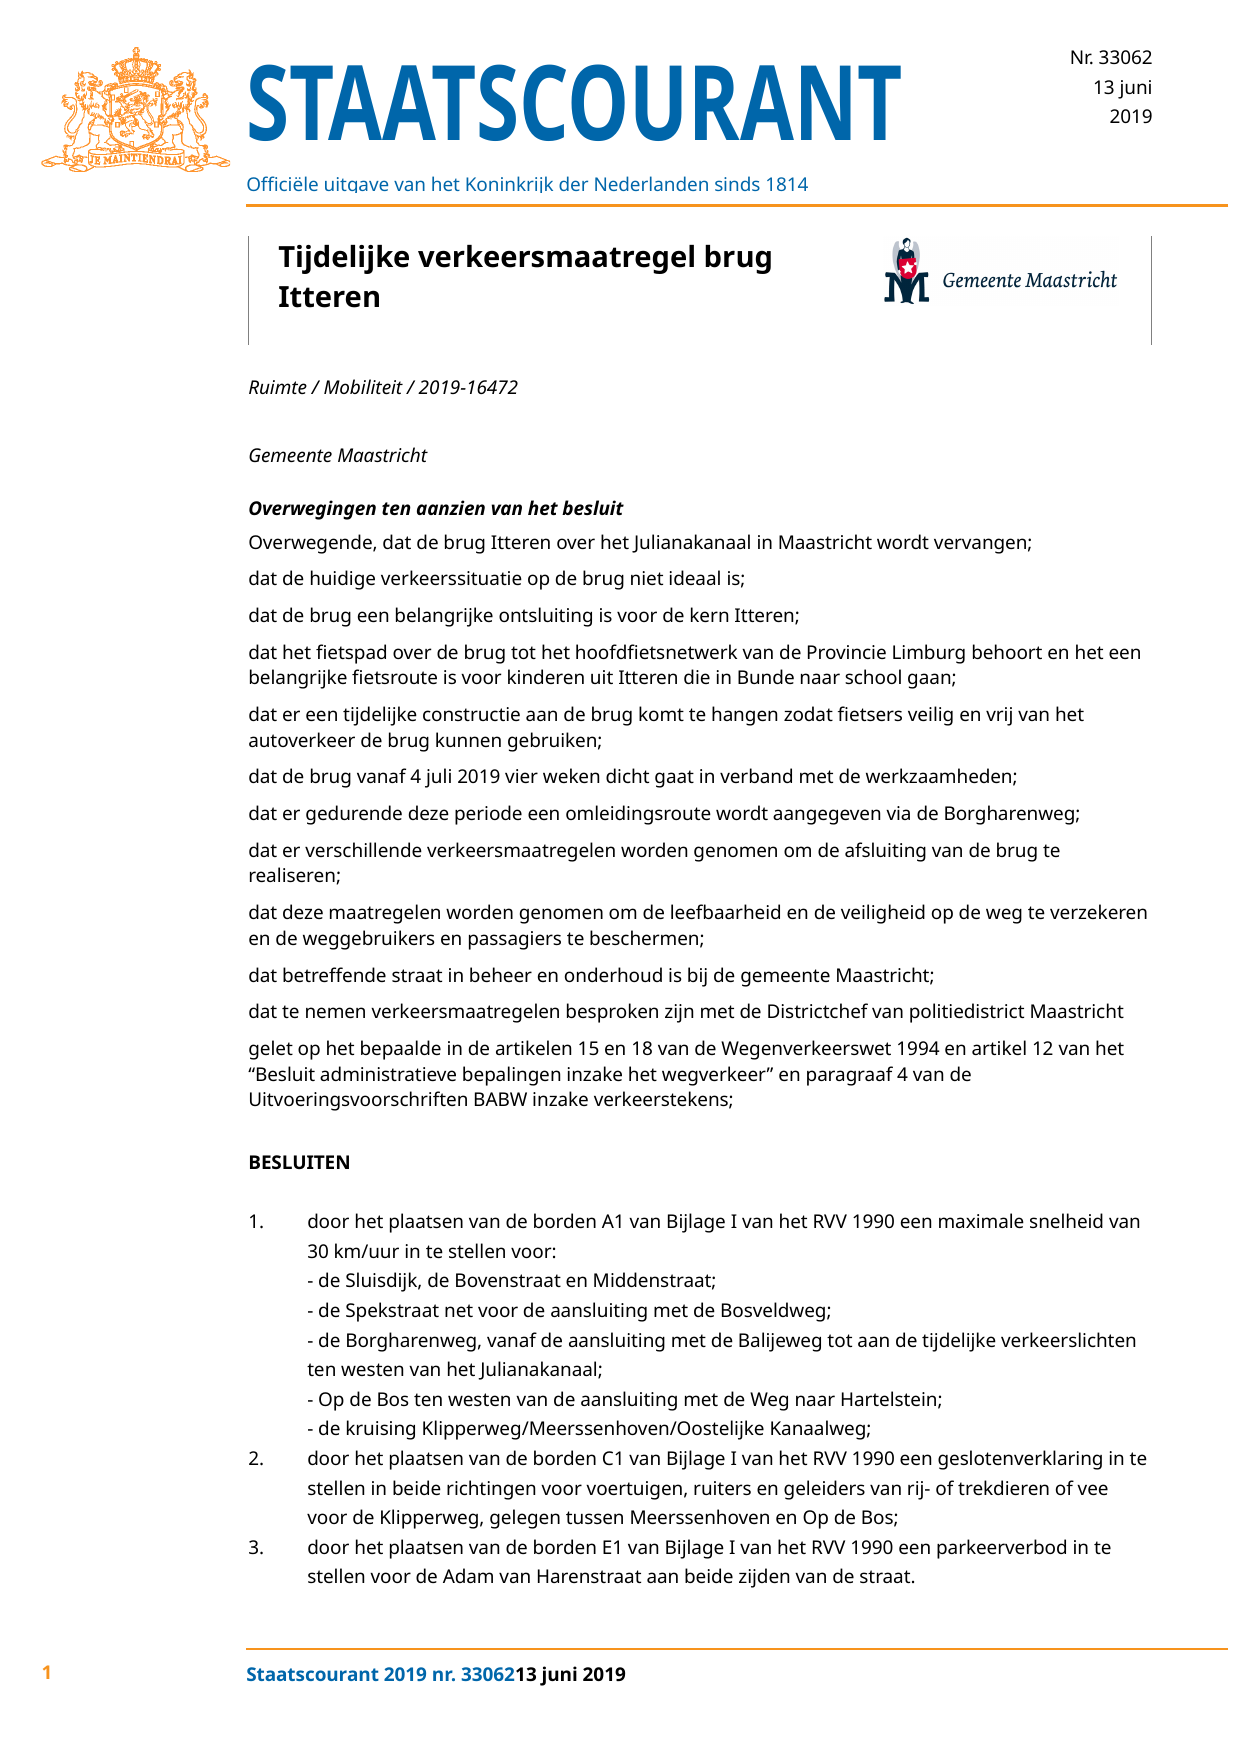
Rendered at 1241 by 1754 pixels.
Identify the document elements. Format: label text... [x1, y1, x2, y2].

text dat er gedurende deze periode een omleidingsroute wordt aangegeven via de Borgharenweg; [248, 800, 1152, 826]
list - Op de Bos ten westen van de aansluiting met de Weg naar Hartelstein; [248, 1386, 1152, 1412]
text dat de huidige verkeerssituatie op de brug niet ideaal is; [248, 566, 1152, 591]
text dat er een tijdelijke constructie aan de brug komt te hangen zodat fietsers veilig en vrij van het autoverkeer de brug kunnen gebruiken; [248, 701, 1152, 753]
text dat de brug een belangrijke ontsluiting is voor de kern Itteren; [248, 602, 1152, 628]
list - de kruising Klipperweg/Meerssenhoven/Oostelijke Kanaalweg; [248, 1416, 1152, 1441]
list door het plaatsen van de borden A1 van Bijlage I van het RVV 1990 een maximale snelheid van 30 km/uur in te stellen voor: [248, 1208, 1152, 1264]
text dat de brug vanaf 4 juli 2019 vier weken dicht gaat in verband met de werkzaamheden; [248, 764, 1152, 789]
text Overwegingen ten aanzien van het besluit [248, 495, 1152, 521]
text dat het fietspad over de brug tot het hoofdfietsnetwerk van de Provincie Limburg behoort en het een belangrijke fietsroute is voor kinderen uit Itteren die in Bunde naar school gaan; [248, 639, 1152, 690]
picture [41, 47, 231, 172]
table_header [850, 236, 1151, 345]
text Overwegende, dat de brug Itteren over het Julianakanaal in Maastricht wordt vervangen; [248, 529, 1152, 554]
text gelet op het bepaalde in de artikelen 15 en 18 van de Wegenverkeerswet 1994 en artikel 12 van het “Besluit administratieve bepalingen inzake het wegverkeer” en paragraaf 4 van de Uitvoeringsvoorschriften BABW inzake verkeerstekens; [248, 1035, 1152, 1112]
text dat er verschillende verkeersmaatregelen worden genomen om de afsluiting van de brug te realiseren; [248, 837, 1152, 888]
text Gemeente Maastricht [248, 442, 1152, 468]
picture [882, 236, 1119, 306]
text dat te nemen verkeersmaatregelen besproken zijn met de Districtchef van politiedistrict Maastricht [248, 998, 1152, 1024]
list - de Sluisdijk, de Bovenstraat en Middenstraat; [248, 1268, 1152, 1293]
text dat betreffende straat in beheer en onderhoud is bij de gemeente Maastricht; [248, 962, 1152, 987]
table_header Tijdelijke verkeersmaatregel brug Itteren [249, 236, 850, 345]
list - de Spekstraat net voor de aansluiting met de Bosveldweg; [248, 1297, 1152, 1323]
list door het plaatsen van de borden E1 van Bijlage I van het RVV 1990 een parkeerverbod in te stellen voor de Adam van Harenstraat aan beide zijden van de straat. [248, 1534, 1152, 1589]
text Ruimte / Mobiliteit / 2019-16472 [248, 374, 1152, 400]
list - de Borgharenweg, vanaf de aansluiting met de Balijeweg tot aan de tijdelijke verkeerslichten ten westen van het Julianakanaal; [248, 1327, 1152, 1382]
list door het plaatsen van de borden C1 van Bijlage I van het RVV 1990 een geslotenverklaring in te stellen in beide richtingen voor voertuigen, ruiters en geleiders van rij- of trekdieren of vee voor de Klipperweg, gelegen tussen Meerssenhoven en Op de Bos; [248, 1445, 1152, 1530]
text BESLUITEN [248, 1149, 1152, 1175]
text dat deze maatregelen worden genomen om de leefbaarheid en de veiligheid op de weg te verzekeren en de weggebruikers en passagiers te beschermen; [248, 899, 1152, 951]
